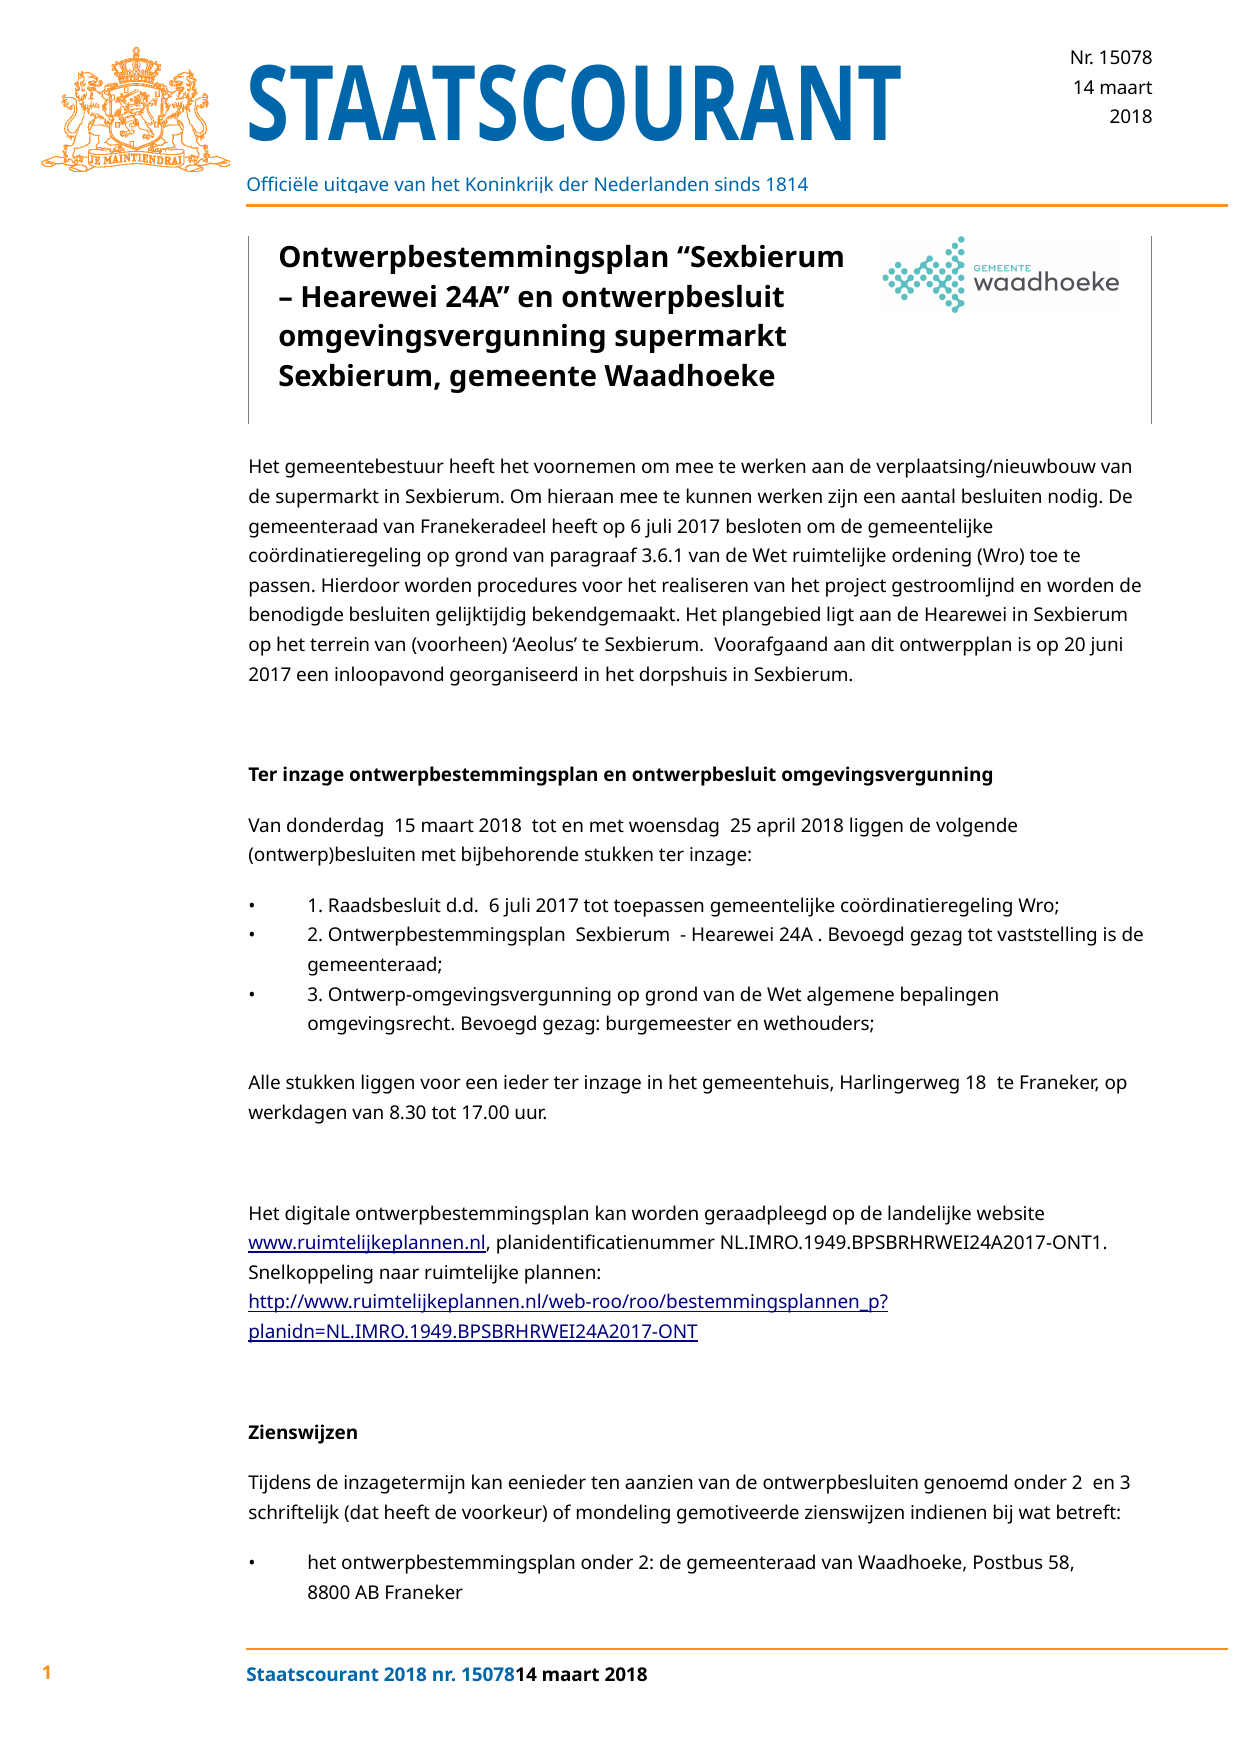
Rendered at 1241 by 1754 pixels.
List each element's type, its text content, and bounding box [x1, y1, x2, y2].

text Het gemeentebestuur heeft het voornemen om mee te werken aan de verplaatsing/nieuwbouw van de supermarkt in Sexbierum. Om hieraan mee te kunnen werken zijn een aantal besluiten nodig. De gemeenteraad van Franekeradeel heeft op 6 juli 2017 besloten om de gemeentelijke coördinatieregeling op grond van paragraaf 3.6.1 van de Wet ruimtelijke ordening (Wro) toe te passen. Hierdoor worden procedures voor het realiseren van het project gestroomlijnd en worden de benodigde besluiten gelijktijdig bekendgemaakt. Het plangebied ligt aan de Hearewei in Sexbierum op het terrein van (voorheen) ‘Aeolus’ te Sexbierum. Voorafgaand aan dit ontwerpplan is op 20 juni 2017 een inloopavond georganiseerd in het dorpshuis in Sexbierum. [248, 454, 1152, 686]
text Ter inzage ontwerpbestemmingsplan en ontwerpbesluit omgevingsvergunning [248, 762, 1152, 787]
table_header [850, 236, 882, 312]
list 1. Raadsbesluit d.d. 6 juli 2017 tot toepassen gemeentelijke coördinatieregeling Wro; [248, 892, 1152, 918]
list 8800 AB Franeker [248, 1579, 1152, 1605]
text Zienswijzen [248, 1419, 1152, 1445]
text Van donderdag 15 maart 2018 tot en met woensdag 25 april 2018 liggen de volgende (ontwerp)besluiten met bijbehorende stukken ter inzage: [248, 812, 1152, 867]
text Tijdens de inzagetermijn kan eenieder ten aanzien van de ontwerpbesluiten genoemd onder 2 en 3 schriftelijk (dat heeft de voorkeur) of mondeling gemotiveerde zienswijzen indienen bij wat betreft: [248, 1469, 1152, 1525]
table_header [850, 313, 1151, 424]
picture [882, 236, 1119, 313]
text Alle stukken liggen voor een ieder ter inzage in het gemeentehuis, Harlingerweg 18 te Franeker, op werkdagen van 8.30 tot 17.00 uur. [248, 1069, 1152, 1125]
list 2. Ontwerpbestemmingsplan Sexbierum - Hearewei 24A . Bevoegd gezag tot vaststelling is de gemeenteraad; [248, 922, 1152, 977]
list 3. Ontwerp-omgevingsvergunning op grond van de Wet algemene bepalingen omgevingsrecht. Bevoegd gezag: burgemeester en wethouders; [248, 981, 1152, 1036]
picture [41, 47, 231, 172]
table_header [1119, 236, 1151, 312]
text Het digitale ontwerpbestemmingsplan kan worden geraadpleegd op de landelijke website www.ruimtelijkeplannen.nl, planidentificatienummer NL.IMRO.1949.BPSBRHRWEI24A2017-ONT1. Snelkoppeling naar ruimtelijke plannen: http://www.ruimtelijkeplannen.nl/web-roo/roo/bestemmingsplannen_p?planidn=NL.IMRO.1949.BPSBRHRWEI24A2017-ONT [248, 1200, 1152, 1344]
list het ontwerpbestemmingsplan onder 2: de gemeenteraad van Waadhoeke, Postbus 58, [248, 1549, 1152, 1575]
table_header Ontwerpbestemmingsplan “Sexbierum – Hearewei 24A” en ontwerpbesluit omgevingsvergunning supermarkt Sexbierum, gemeente Waadhoeke [249, 236, 850, 424]
